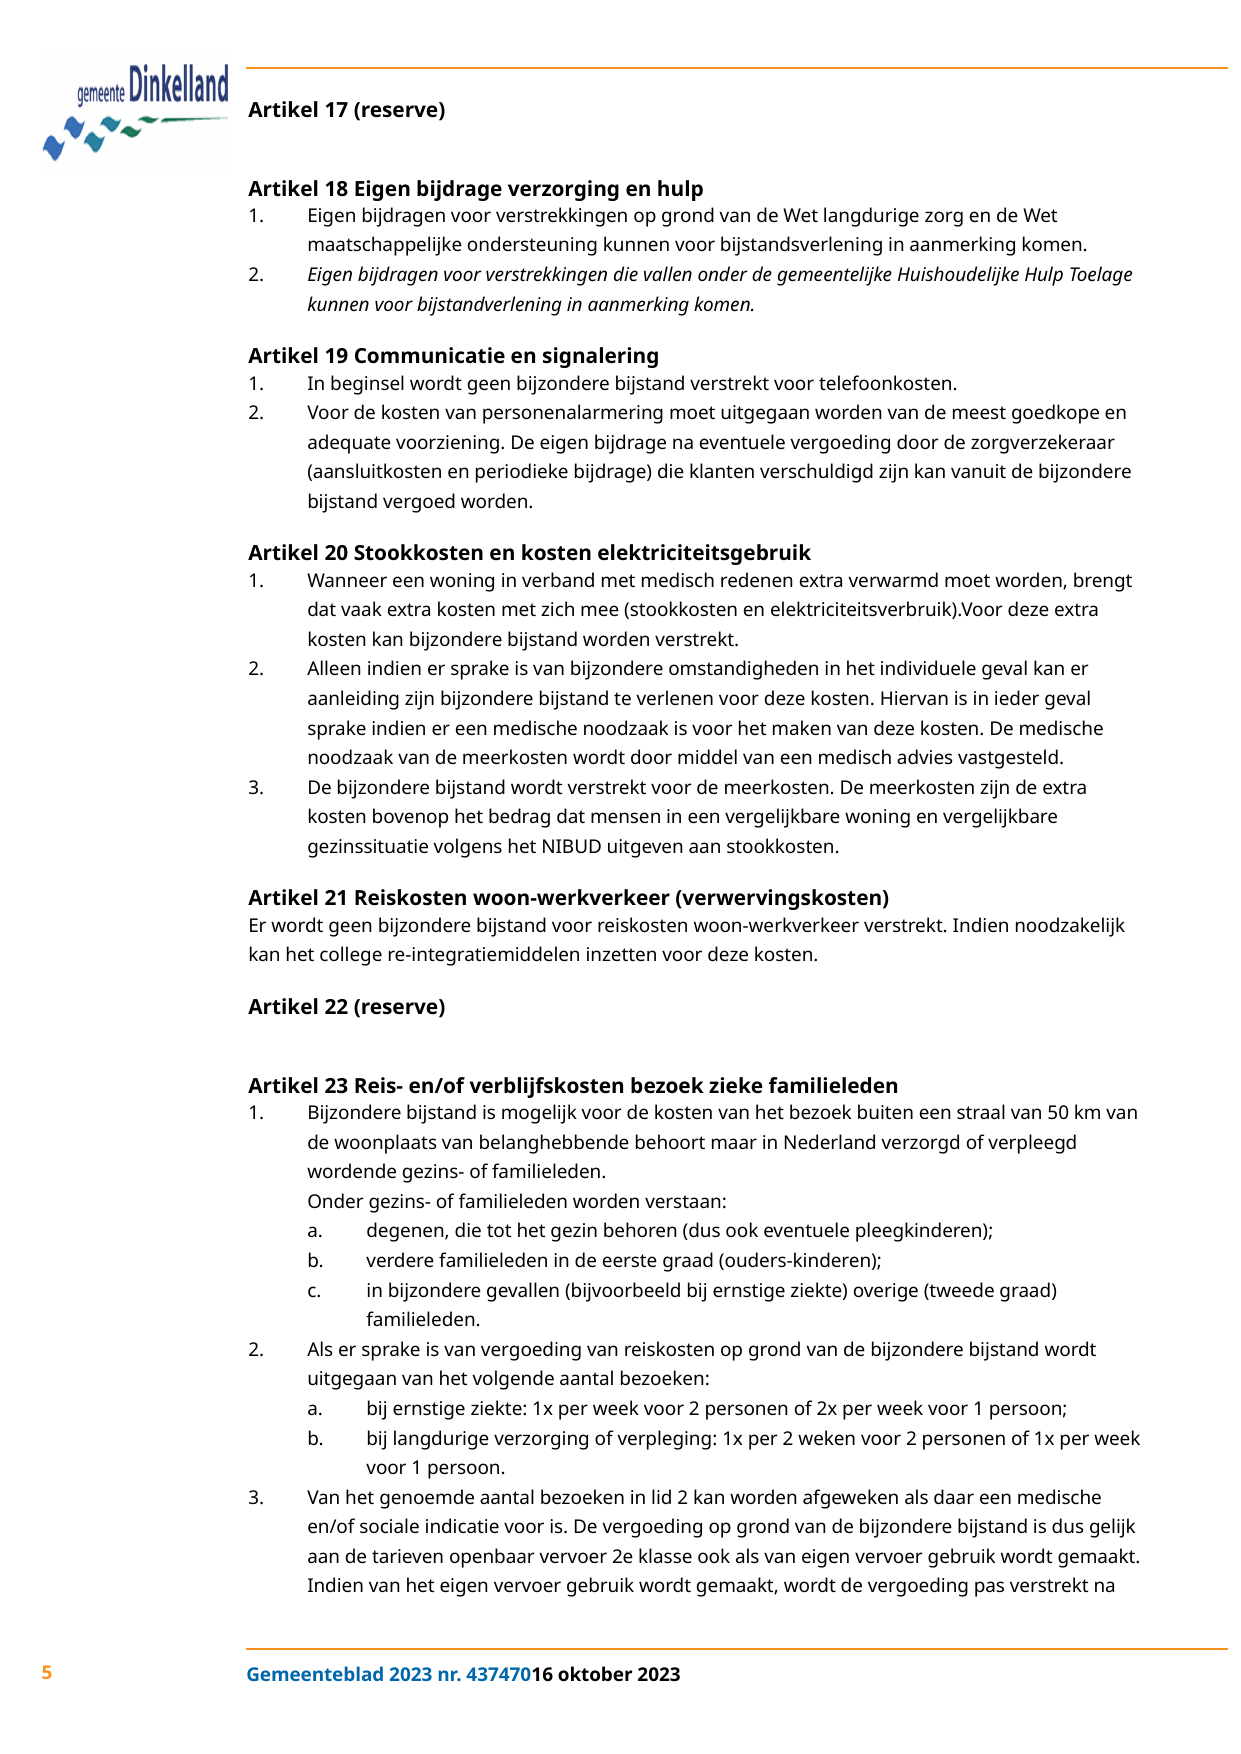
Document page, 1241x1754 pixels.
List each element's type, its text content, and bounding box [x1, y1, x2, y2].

list Van het genoemde aantal bezoeken in lid 2 kan worden afgeweken als daar een medische en/of sociale indicatie voor is. De vergoeding op grond van de bijzondere bijstand is dus gelijk aan de tarieven openbaar vervoer 2e klasse ook als van eigen vervoer gebruik wordt gemaakt. Indien van het eigen vervoer gebruik wordt gemaakt, wordt de vergoeding pas verstrekt na [248, 1484, 1152, 1598]
list Alleen indien er sprake is van bijzondere omstandigheden in het individuele geval kan er aanleiding zijn bijzondere bijstand te verlenen voor deze kosten. Hiervan is in ieder geval sprake indien er een medische noodzaak is voor het maken van deze kosten. De medische noodzaak van de meerkosten wordt door middel van een medisch advies vastgesteld. [248, 656, 1152, 770]
list In beginsel wordt geen bijzondere bijstand verstrekt voor telefoonkosten. [248, 370, 1152, 395]
text Artikel 19 Communicatie en signalering [248, 341, 1152, 370]
list De bijzondere bijstand wordt verstrekt voor de meerkosten. De meerkosten zijn de extra kosten bovenop het bedrag dat mensen in een vergelijkbare woning en vergelijkbare gezinssituatie volgens het NIBUD uitgeven aan stookkosten. [248, 774, 1152, 859]
text Artikel 22 (reserve) [248, 992, 1152, 1020]
text Artikel 18 Eigen bijdrage verzorging en hulp [248, 174, 1152, 202]
list Eigen bijdragen voor verstrekkingen op grond van de Wet langdurige zorg en de Wet maatschappelijke ondersteuning kunnen voor bijstandsverlening in aanmerking komen. [248, 202, 1152, 257]
list Wanneer een woning in verband met medisch redenen extra verwarmd moet worden, brengt dat vaak extra kosten met zich mee (stookkosten en elektriciteitsverbruik).Voor deze extra kosten kan bijzondere bijstand worden verstrekt. [248, 567, 1152, 652]
list Voor de kosten van personenalarmering moet uitgegaan worden van de meest goedkope en adequate voorziening. De eigen bijdrage na eventuele vergoeding door de zorgverzekeraar (aansluitkosten en periodieke bijdrage) die klanten verschuldigd zijn kan vanuit de bijzondere bijstand vergoed worden. [248, 399, 1152, 514]
list bij ernstige ziekte: 1x per week voor 2 personen of 2x per week voor 1 persoon; [307, 1395, 1152, 1421]
text Artikel 20 Stookkosten en kosten elektriciteitsgebruik [248, 538, 1152, 567]
list degenen, die tot het gezin behoren (dus ook eventuele pleegkinderen); [307, 1218, 1152, 1243]
list in bijzondere gevallen (bijvoorbeeld bij ernstige ziekte) overige (tweede graad) familieleden. [307, 1277, 1152, 1332]
list bij langdurige verzorging of verpleging: 1x per 2 weken voor 2 personen of 1x per week voor 1 persoon. [307, 1425, 1152, 1480]
text Artikel 17 (reserve) [248, 95, 1152, 123]
text Er wordt geen bijzondere bijstand voor reiskosten woon-werkverkeer verstrekt. Indien noodzakelijk kan het college re-integratiemiddelen inzetten voor deze kosten. [248, 912, 1152, 967]
list Als er sprake is van vergoeding van reiskosten op grond van de bijzondere bijstand wordt uitgegaan van het volgende aantal bezoeken: [248, 1336, 1152, 1391]
text Artikel 21 Reiskosten woon-werkverkeer (verwervingskosten) [248, 883, 1152, 912]
text Artikel 23 Reis- en/of verblijfskosten bezoek zieke familieleden [248, 1071, 1152, 1099]
picture [41, 47, 231, 172]
list Bijzondere bijstand is mogelijk voor de kosten van het bezoek buiten een straal van 50 km van de woonplaats van belanghebbende behoort maar in Nederland verzorgd of verpleegd wordende gezins- of familieleden. [248, 1099, 1152, 1184]
list Eigen bijdragen voor verstrekkingen die vallen onder de gemeentelijke Huishoudelijke Hulp Toelage kunnen voor bijstandverlening in aanmerking komen. [248, 261, 1152, 317]
list Onder gezins- of familieleden worden verstaan: [248, 1188, 1152, 1214]
list verdere familieleden in de eerste graad (ouders-kinderen); [307, 1247, 1152, 1273]
